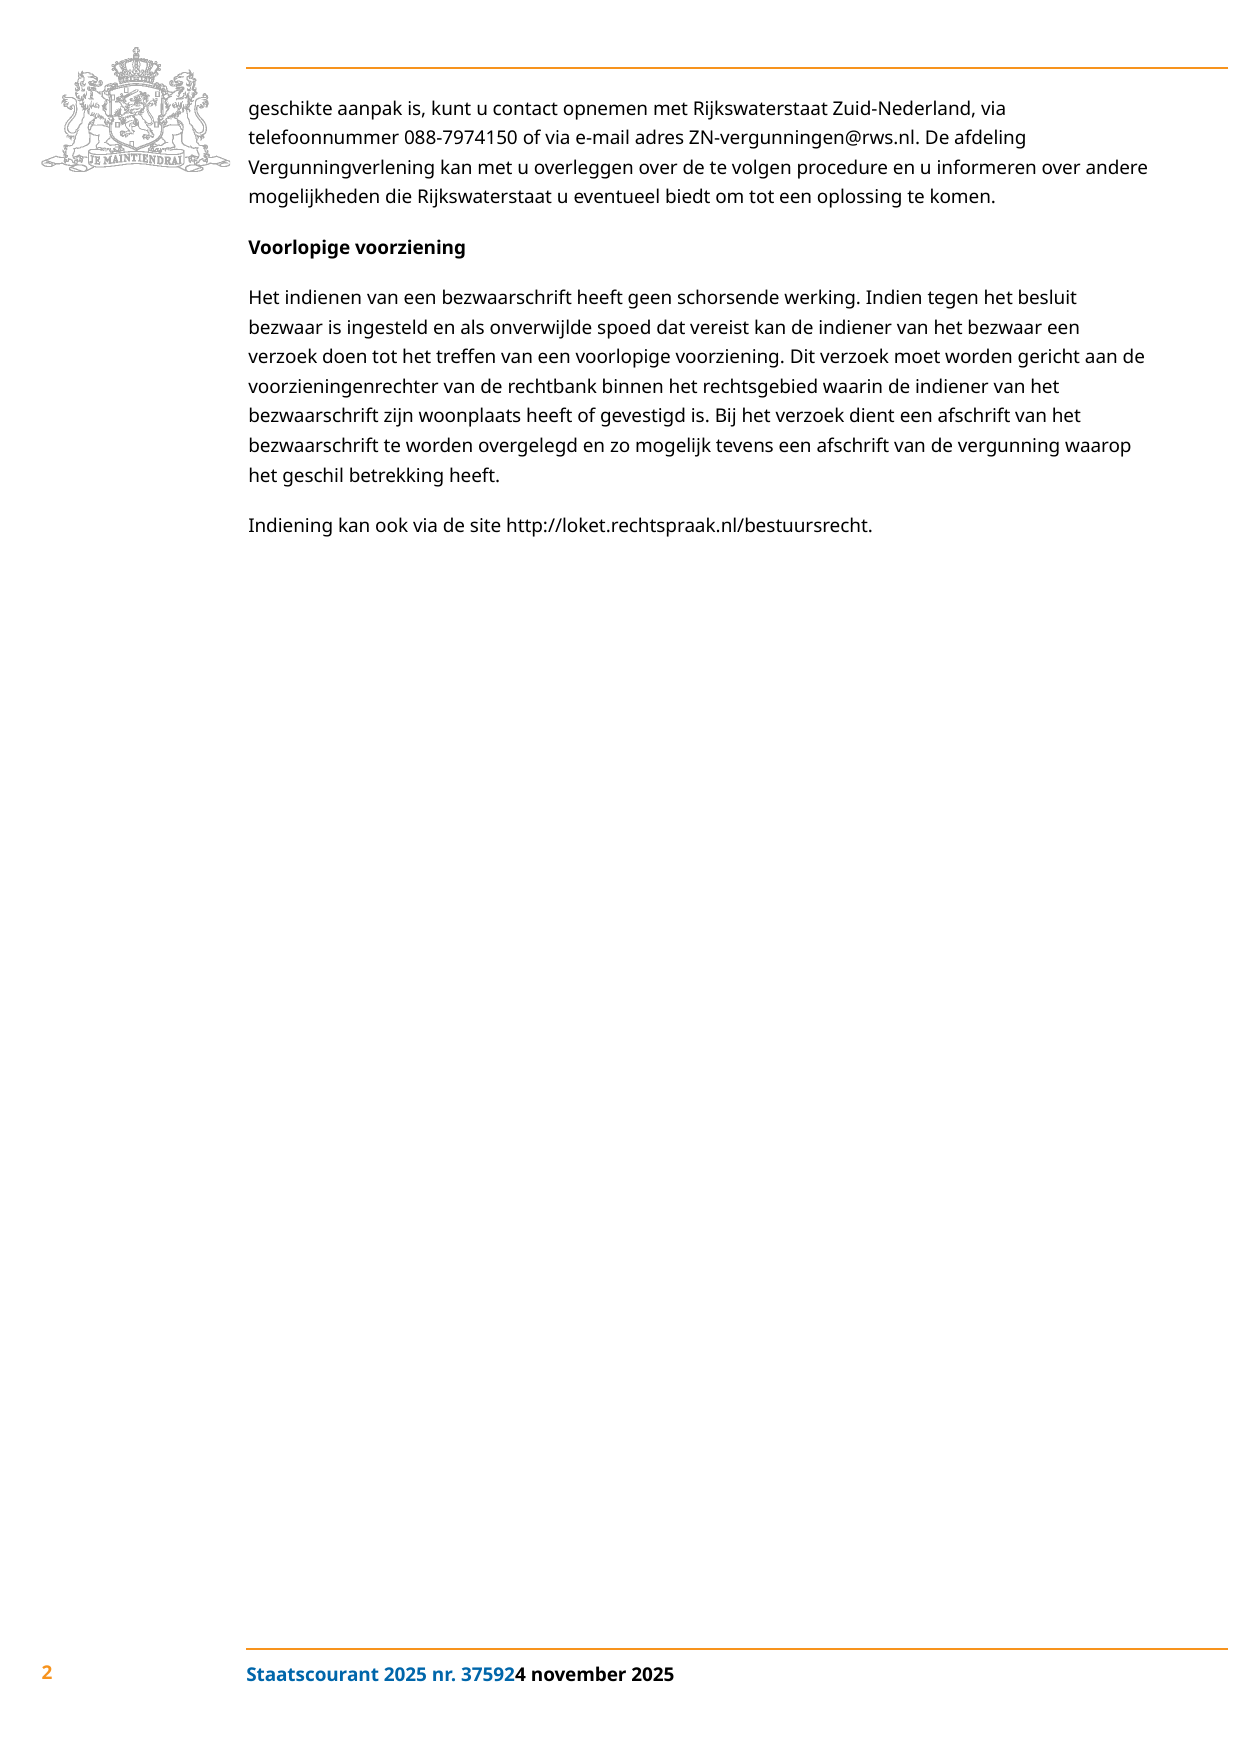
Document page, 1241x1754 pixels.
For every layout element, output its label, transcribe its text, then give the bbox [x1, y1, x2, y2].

text Het indienen van een bezwaarschrift heeft geen schorsende werking. Indien tegen het besluit bezwaar is ingesteld en als onverwijlde spoed dat vereist kan de indiener van het bezwaar een verzoek doen tot het treffen van een voorlopige voorziening. Dit verzoek moet worden gericht aan de voorzieningenrechter van de rechtbank binnen het rechtsgebied waarin de indiener van het bezwaarschrift zijn woonplaats heeft of gevestigd is. Bij het verzoek dient een afschrift van het bezwaarschrift te worden overgelegd en zo mogelijk tevens een afschrift van de vergunning waarop het geschil betrekking heeft. [248, 284, 1152, 488]
picture [41, 47, 231, 172]
text Indiening kan ook via de site http://loket.rechtspraak.nl/bestuursrecht. [248, 512, 1152, 538]
text geschikte aanpak is, kunt u contact opnemen met Rijkswaterstaat Zuid-Nederland, via telefoonnummer 088-7974150 of via e-mail adres ZN-vergunningen@rws.nl. De afdeling Vergunningverlening kan met u overleggen over de te volgen procedure en u informeren over andere mogelijkheden die Rijkswaterstaat u eventueel biedt om tot een oplossing te komen. [248, 95, 1152, 209]
text Voorlopige voorziening [248, 234, 1152, 260]
